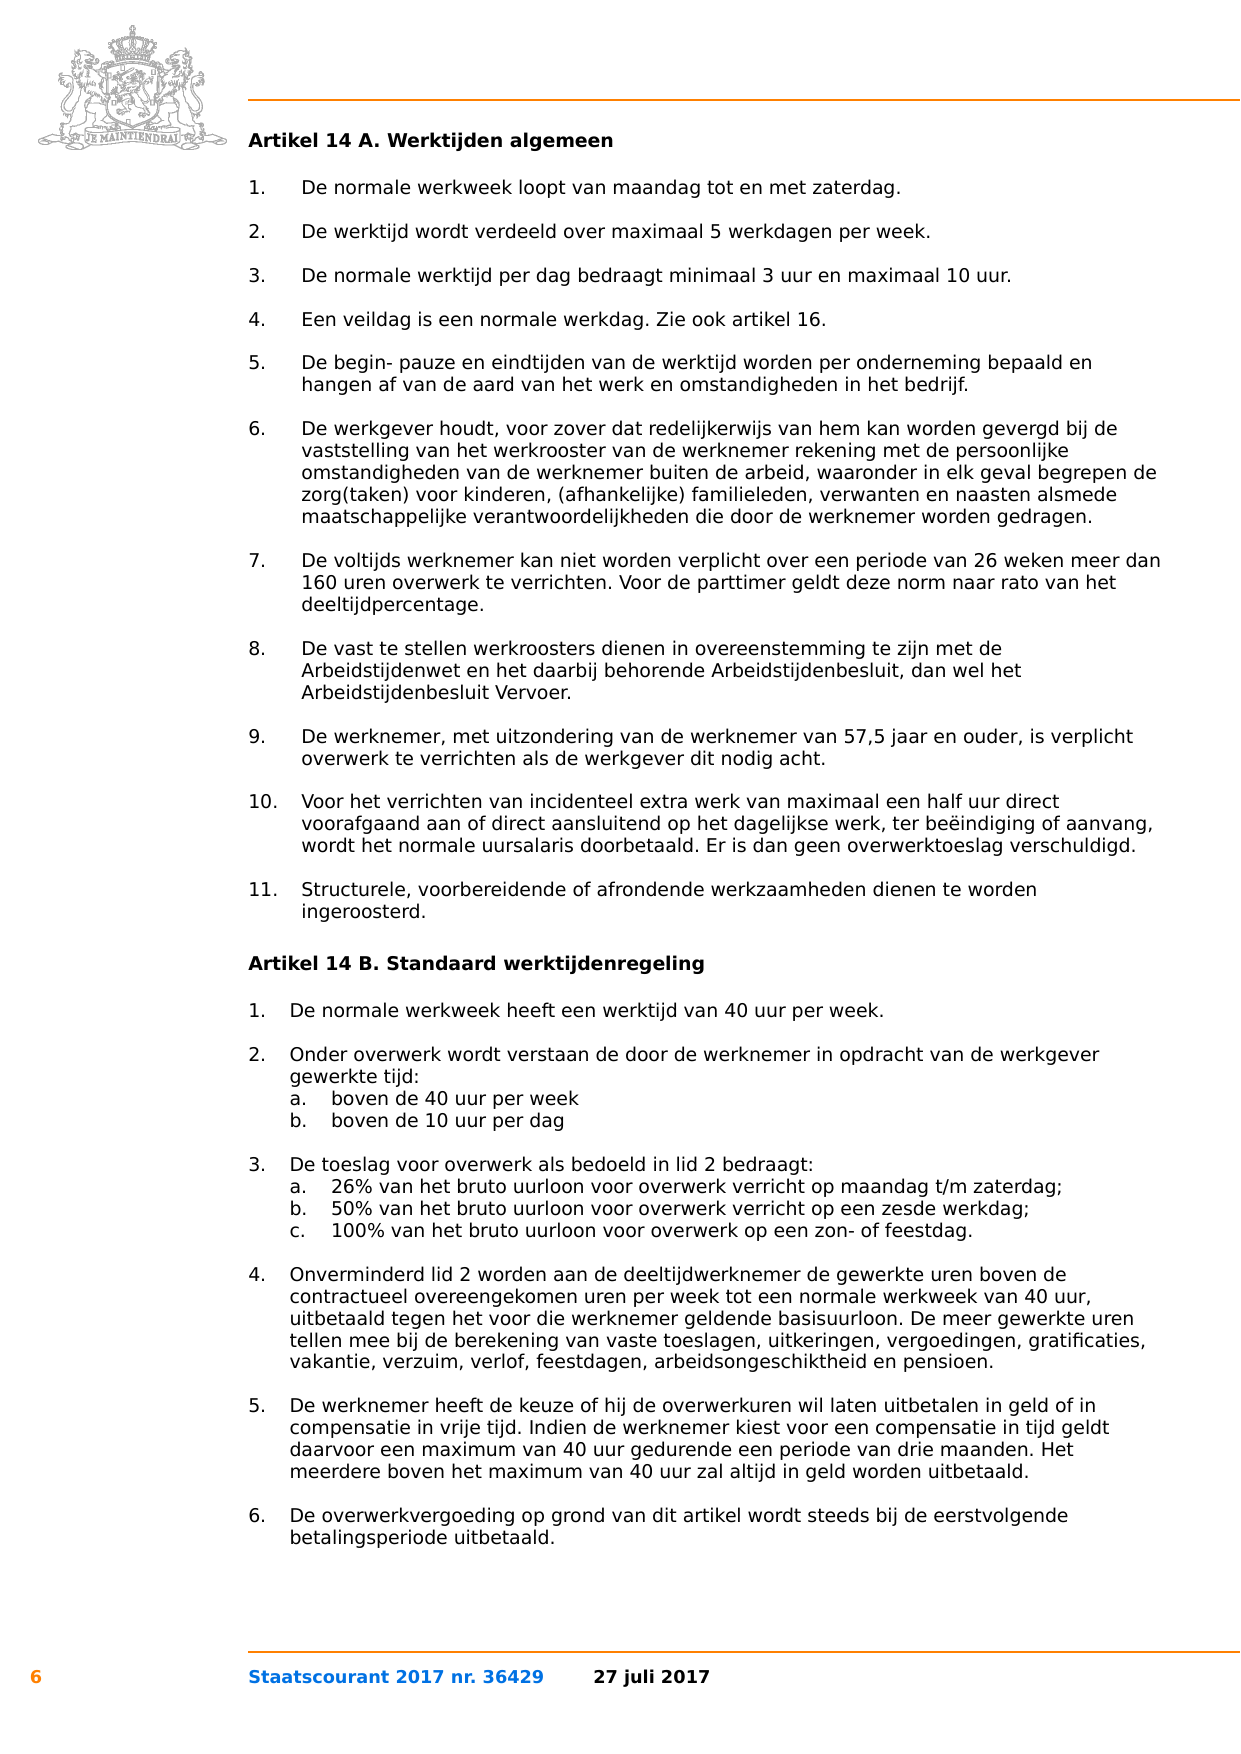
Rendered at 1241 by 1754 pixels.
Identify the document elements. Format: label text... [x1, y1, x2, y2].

text 5. De werknemer heeft de keuze of hij de overwerkuren wil laten uitbetalen in geld of in compensatie in vrije tijd. Indien de werknemer kiest voor een compensatie in tijd geldt daarvoor een maximum van 40 uur gedurende een periode van drie maanden. Het meerdere boven het maximum van 40 uur zal altijd in geld worden uitbetaald. [248, 1395, 1163, 1483]
text c. 100% van het bruto uurloon voor overwerk op een zon- of feestdag. [289, 1220, 1163, 1242]
text a. boven de 40 uur per week [289, 1088, 1163, 1110]
picture [38, 25, 227, 150]
text 1. De normale werkweek loopt van maandag tot en met zaterdag. [248, 177, 1163, 199]
text 5. De begin- pauze en eindtijden van de werktijd worden per onderneming bepaald en hangen af van de aard van het werk en omstandigheden in het bedrijf. [248, 352, 1163, 396]
text 6. De werkgever houdt, voor zover dat redelijkerwijs van hem kan worden gevergd bij de vaststelling van het werkrooster van de werknemer rekening met de persoonlijke omstandigheden van de werknemer buiten de arbeid, waaronder in elk geval begrepen de zorg(taken) voor kinderen, (afhankelijke) familieleden, verwanten en naasten alsmede maatschappelijke verantwoordelijkheden die door de werknemer worden gedragen. [248, 418, 1163, 528]
text 7. De voltijds werknemer kan niet worden verplicht over een periode van 26 weken meer dan 160 uren overwerk te verrichten. Voor de parttimer geldt deze norm naar rato van het deeltijdpercentage. [248, 550, 1163, 616]
text 10. Voor het verrichten van incidenteel extra werk van maximaal een half uur direct voorafgaand aan of direct aansluitend op het dagelijkse werk, ter beëindiging of aanvang, wordt het normale uursalaris doorbetaald. Er is dan geen overwerktoeslag verschuldigd. [248, 791, 1163, 857]
text a. 26% van het bruto uurloon voor overwerk verricht op maandag t/m zaterdag; [289, 1176, 1163, 1198]
text 8. De vast te stellen werkroosters dienen in overeenstemming te zijn met de Arbeidstijdenwet en het daarbij behorende Arbeidstijdenbesluit, dan wel het Arbeidstijdenbesluit Vervoer. [248, 638, 1163, 704]
text 9. De werknemer, met uitzondering van de werknemer van 57,5 jaar en ouder, is verplicht overwerk te verrichten als de werkgever dit nodig acht. [248, 726, 1163, 769]
text 3. De normale werktijd per dag bedraagt minimaal 3 uur en maximaal 10 uur. [248, 264, 1163, 287]
text 1. De normale werkweek heeft een werktijd van 40 uur per week. [248, 1000, 1163, 1022]
text b. boven de 10 uur per dag [289, 1110, 1163, 1132]
text 2. Onder overwerk wordt verstaan de door de werknemer in opdracht van de werkgever gewerkte tijd: [248, 1044, 1163, 1088]
text b. 50% van het bruto uurloon voor overwerk verricht op een zesde werkdag; [289, 1198, 1163, 1220]
subtitle Artikel 14 B. Standaard werktijdenregeling [248, 953, 1163, 975]
text 4. Onverminderd lid 2 worden aan de deeltijdwerknemer de gewerkte uren boven de contractueel overeengekomen uren per week tot een normale werkweek van 40 uur, uitbetaald tegen het voor die werknemer geldende basisuurloon. De meer gewerkte uren tellen mee bij de berekening van vaste toeslagen, uitkeringen, vergoedingen, gratificaties, vakantie, verzuim, verlof, feestdagen, arbeidsongeschiktheid en pensioen. [248, 1263, 1163, 1373]
text 11. Structurele, voorbereidende of afrondende werkzaamheden dienen te worden ingeroosterd. [248, 879, 1163, 923]
text 3. De toeslag voor overwerk als bedoeld in lid 2 bedraagt: [248, 1154, 1163, 1176]
text 2. De werktijd wordt verdeeld over maximaal 5 werkdagen per week. [248, 221, 1163, 243]
text 4. Een veildag is een normale werkdag. Zie ook artikel 16. [248, 308, 1163, 330]
subtitle Artikel 14 A. Werktijden algemeen [248, 130, 1163, 152]
text 6. De overwerkvergoeding op grond van dit artikel wordt steeds bij de eerstvolgende betalingsperiode uitbetaald. [248, 1505, 1163, 1549]
